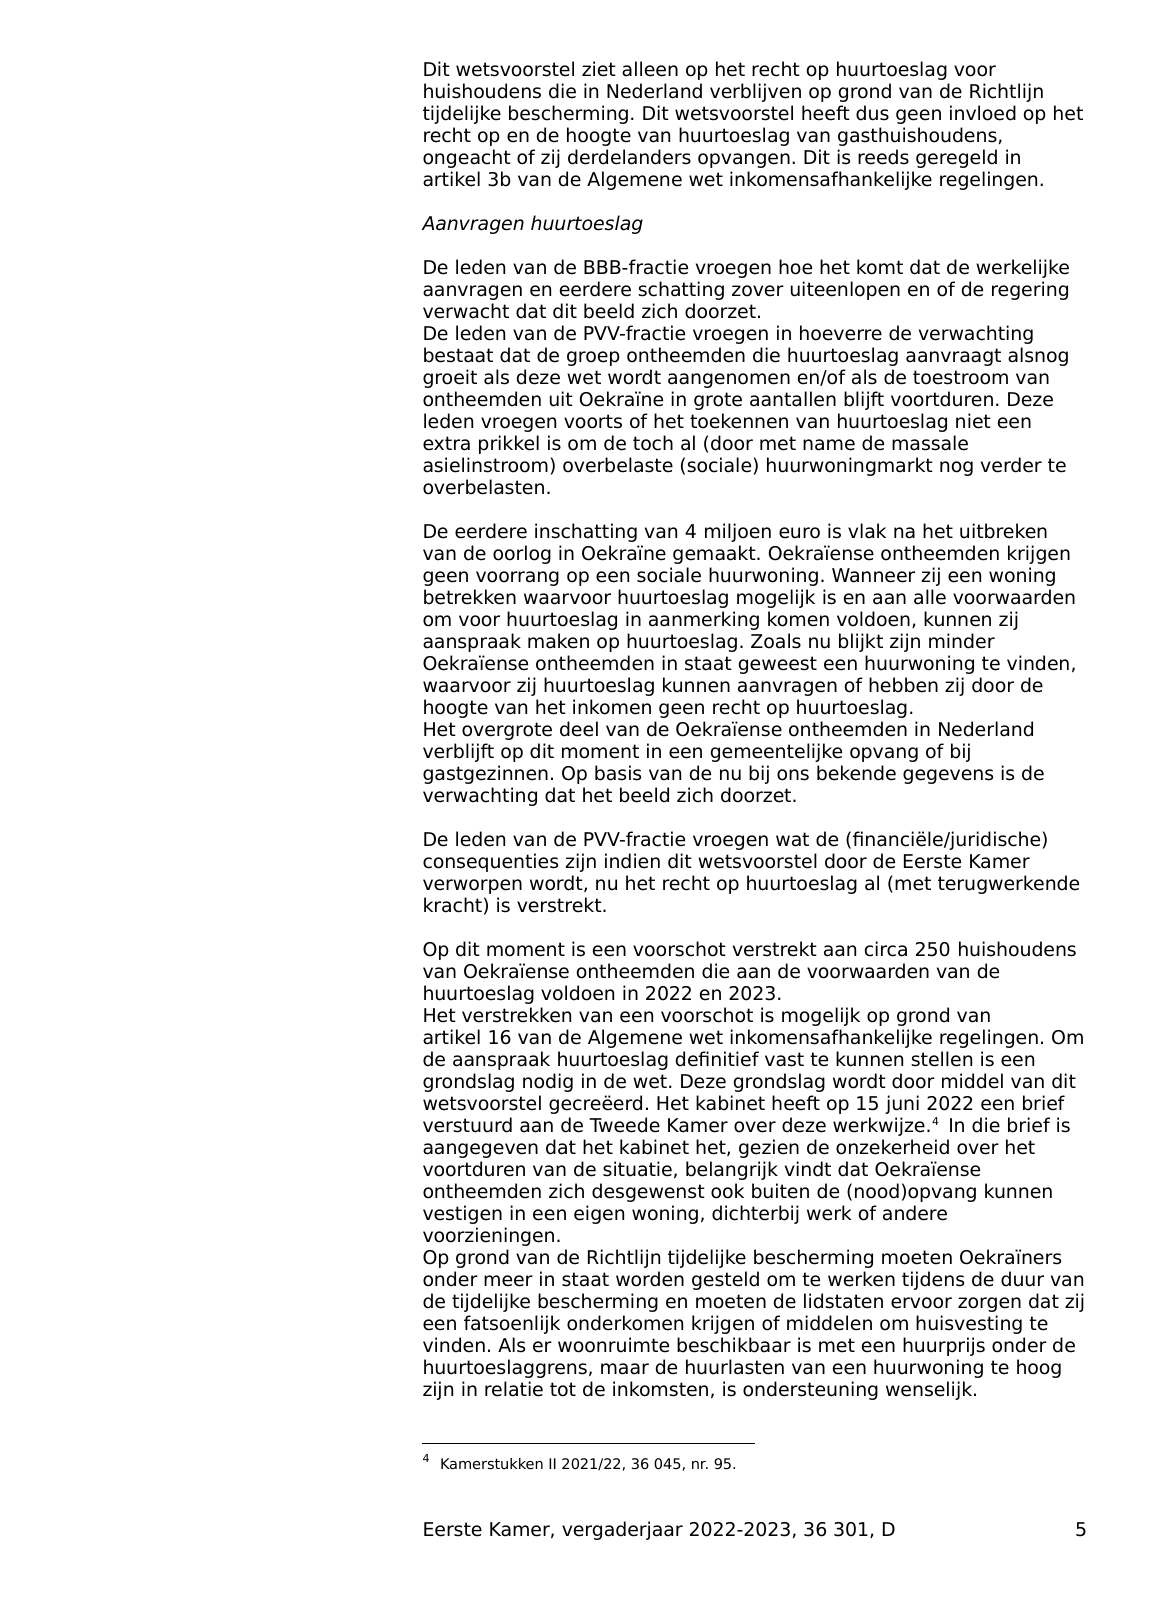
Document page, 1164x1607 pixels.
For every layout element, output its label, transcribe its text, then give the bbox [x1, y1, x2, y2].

text De leden van de PVV-fractie vroegen in hoeverre de verwachting bestaat dat de groep ontheemden die huurtoeslag aanvraagt alsnog groeit als deze wet wordt aangenomen en/of als de toestroom van ontheemden uit Oekraïne in grote aantallen blijft voortduren. Deze leden vroegen voorts of het toekennen van huurtoeslag niet een extra prikkel is om de toch al (door met name de massale asielinstroom) overbelaste (sociale) huurwoningmarkt nog verder te overbelasten. [422, 323, 1087, 499]
text Op dit moment is een voorschot verstrekt aan circa 250 huishoudens van Oekraïense ontheemden die aan de voorwaarden van de huurtoeslag voldoen in 2022 en 2023. [422, 939, 1087, 1005]
text Dit wetsvoorstel ziet alleen op het recht op huurtoeslag voor huishoudens die in Nederland verblijven op grond van de Richtlijn tijdelijke bescherming. Dit wetsvoorstel heeft dus geen invloed op het recht op en de hoogte van huurtoeslag van gasthuishoudens, ongeacht of zij derdelanders opvangen. Dit is reeds geregeld in artikel 3b van de Algemene wet inkomensafhankelijke regelingen. [422, 59, 1087, 191]
text De leden van de PVV-fractie vroegen wat de (financiële/juridische) consequenties zijn indien dit wetsvoorstel door de Eerste Kamer verworpen wordt, nu het recht op huurtoeslag al (met terugwerkende kracht) is verstrekt. [422, 829, 1087, 917]
text Op grond van de Richtlijn tijdelijke bescherming moeten Oekraïners onder meer in staat worden gesteld om te werken tijdens de duur van de tijdelijke bescherming en moeten de lidstaten ervoor zorgen dat zij een fatsoenlijk onderkomen krijgen of middelen om huisvesting te vinden. Als er woonruimte beschikbaar is met een huurprijs onder de huurtoeslaggrens, maar de huurlasten van een huurwoning te hoog zijn in relatie tot de inkomsten, is ondersteuning wenselijk. [422, 1247, 1087, 1401]
text Kamerstukken II 2021/22, 36 045, nr. 95. [422, 1452, 1087, 1474]
subtitle Aanvragen huurtoeslag [422, 213, 1087, 235]
text Het overgrote deel van de Oekraïense ontheemden in Nederland verblijft op dit moment in een gemeentelijke opvang of bij gastgezinnen. Op basis van de nu bij ons bekende gegevens is de verwachting dat het beeld zich doorzet. [422, 719, 1087, 807]
text Het verstrekken van een voorschot is mogelijk op grond van artikel 16 van de Algemene wet inkomensafhankelijke regelingen. Om de aanspraak huurtoeslag definitief vast te kunnen stellen is een grondslag nodig in de wet. Deze grondslag wordt door middel van dit wetsvoorstel gecreëerd. Het kabinet heeft op 15 juni 2022 een brief verstuurd aan de Tweede Kamer over deze werkwijze. In die brief is aangegeven dat het kabinet het, gezien de onzekerheid over het voortduren van de situatie, belangrijk vindt dat Oekraïense ontheemden zich desgewenst ook buiten de (nood)opvang kunnen vestigen in een eigen woning, dichterbij werk of andere voorzieningen. [422, 1005, 1087, 1247]
text De leden van de BBB-fractie vroegen hoe het komt dat de werkelijke aanvragen en eerdere schatting zover uiteenlopen en of de regering verwacht dat dit beeld zich doorzet. [422, 257, 1087, 323]
text De eerdere inschatting van 4 miljoen euro is vlak na het uitbreken van de oorlog in Oekraïne gemaakt. Oekraïense ontheemden krijgen geen voorrang op een sociale huurwoning. Wanneer zij een woning betrekken waarvoor huurtoeslag mogelijk is en aan alle voorwaarden om voor huurtoeslag in aanmerking komen voldoen, kunnen zij aanspraak maken op huurtoeslag. Zoals nu blijkt zijn minder Oekraïense ontheemden in staat geweest een huurwoning te vinden, waarvoor zij huurtoeslag kunnen aanvragen of hebben zij door de hoogte van het inkomen geen recht op huurtoeslag. [422, 521, 1087, 719]
